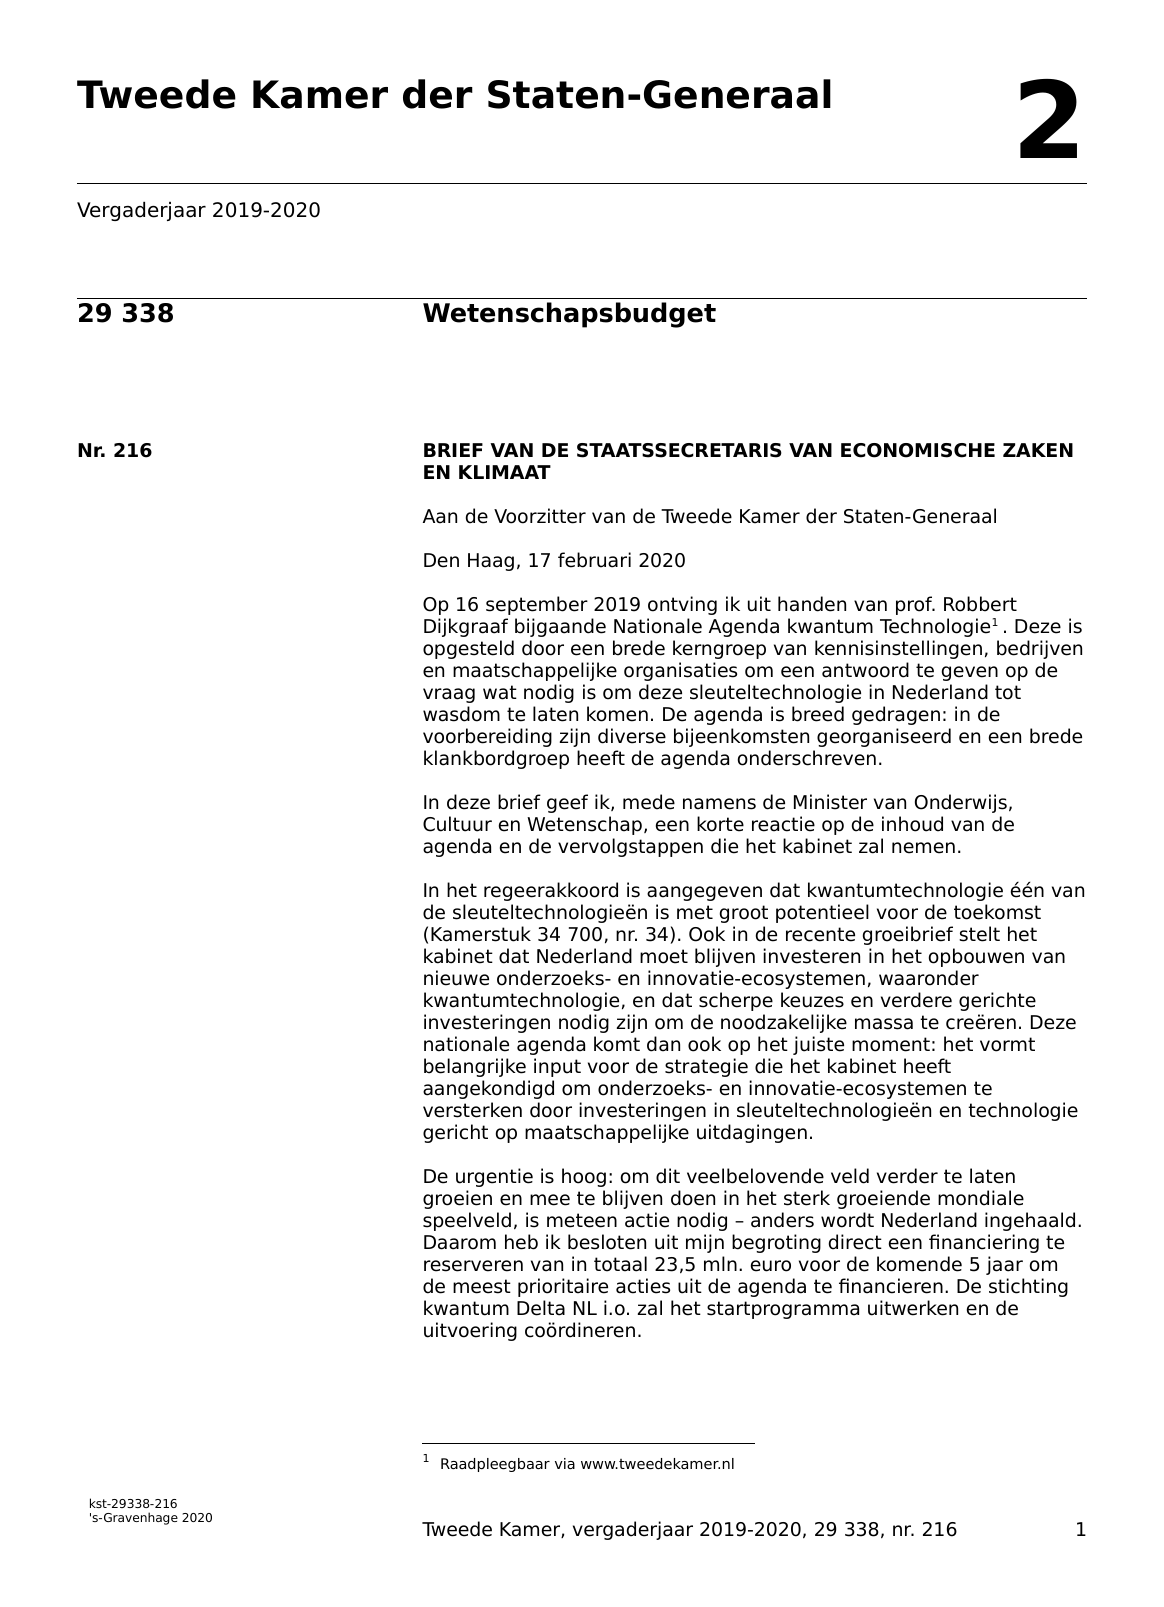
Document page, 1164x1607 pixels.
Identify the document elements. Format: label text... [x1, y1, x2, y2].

table_cell Vergaderjaar 2019-2020 [77, 184, 1087, 298]
text Aan de Voorzitter van de Tweede Kamer der Staten-Generaal [422, 506, 1087, 528]
text In het regeerakkoord is aangegeven dat kwantumtechnologie één van de sleuteltechnologieën is met groot potentieel voor de toekomst (Kamerstuk 34 700, nr. 34). Ook in de recente groeibrief stelt het kabinet dat Nederland moet blijven investeren in het opbouwen van nieuwe onderzoeks- en innovatie-ecosystemen, waaronder kwantumtechnologie, en dat scherpe keuzes en verdere gerichte investeringen nodig zijn om de noodzakelijke massa te creëren. Deze nationale agenda komt dan ook op het juiste moment: het vormt belangrijke input voor de strategie die het kabinet heeft aangekondigd om onderzoeks- en innovatie-ecosystemen te versterken door investeringen in sleuteltechnologieën en technologie gericht op maatschappelijke uitdagingen. [422, 880, 1087, 1144]
text kst-29338-216 [88, 1497, 323, 1511]
text In deze brief geef ik, mede namens de Minister van Onderwijs, Cultuur en Wetenschap, een korte reactie op de inhoud van de agenda en de vervolgstappen die het kabinet zal nemen. [422, 792, 1087, 858]
text 's-Gravenhage 2020 [88, 1511, 323, 1525]
text Raadpleegbaar via www.tweedekamer.nl [422, 1452, 1087, 1474]
text De urgentie is hoog: om dit veelbelovende veld verder te laten groeien en mee te blijven doen in het sterk groeiende mondiale speelveld, is meteen actie nodig – anders wordt Nederland ingehaald. Daarom heb ik besloten uit mijn begroting direct een financiering te reserveren van in totaal 23,5 mln. euro voor de komende 5 jaar om de meest prioritaire acties uit de agenda te financieren. De stichting kwantum Delta NL i.o. zal het startprogramma uitwerken en de uitvoering coördineren. [422, 1166, 1087, 1342]
subtitle 29 338 Wetenschapsbudget [77, 299, 1087, 329]
text Den Haag, 17 februari 2020 [422, 550, 1087, 572]
text Op 16 september 2019 ontving ik uit handen van prof. Robbert Dijkgraaf bijgaande Nationale Agenda kwantum Technologie. Deze is opgesteld door een brede kerngroep van kennisinstellingen, bedrijven en maatschappelijke organisaties om een antwoord te geven op de vraag wat nodig is om deze sleuteltechnologie in Nederland tot wasdom te laten komen. De agenda is breed gedragen: in de voorbereiding zijn diverse bijeenkomsten georganiseerd en een brede klankbordgroep heeft de agenda onderschreven. [422, 594, 1087, 770]
subtitle Nr. 216 BRIEF VAN DE STAATSSECRETARIS VAN ECONOMISCHE ZAKEN EN KLIMAAT [77, 440, 1087, 484]
table_header Tweede Kamer der Staten-Generaal [77, 59, 886, 183]
table_header 2 [886, 59, 1087, 183]
